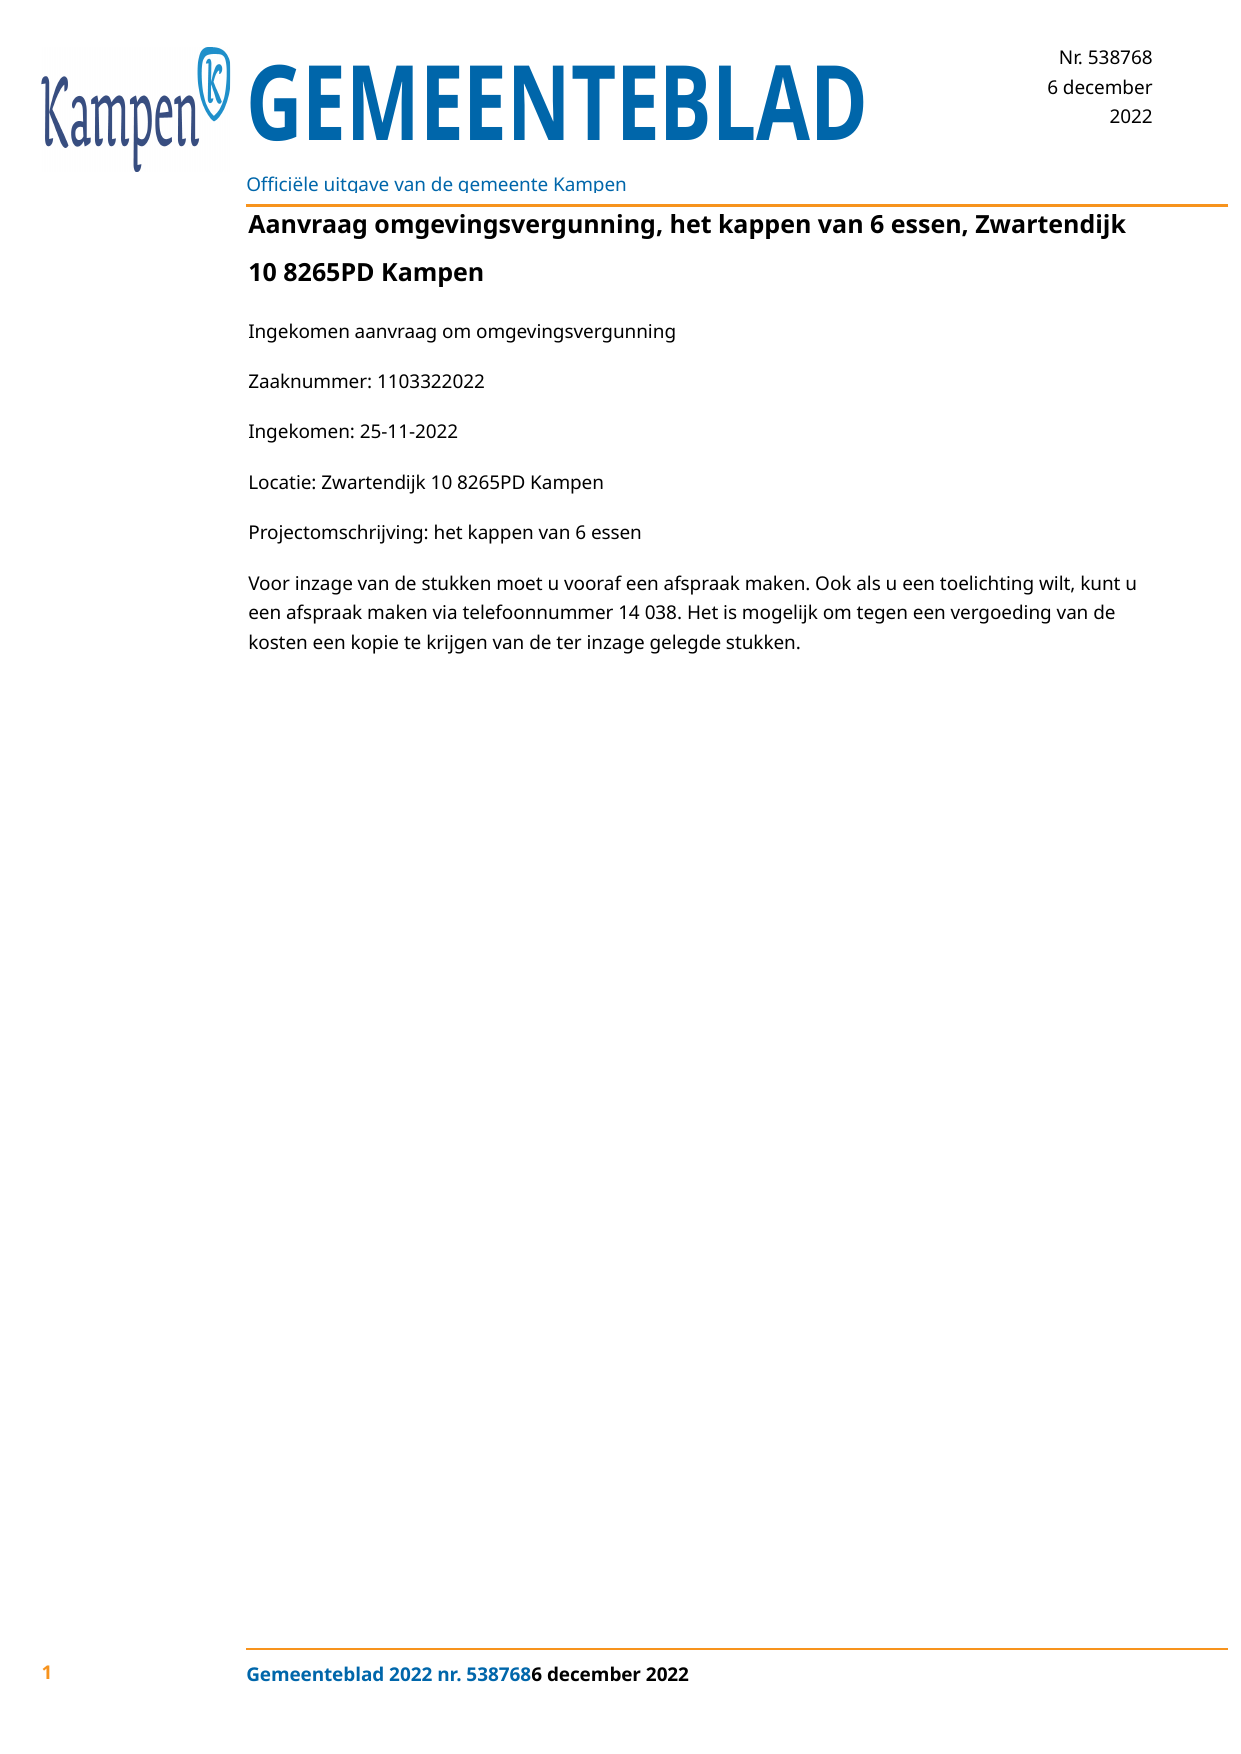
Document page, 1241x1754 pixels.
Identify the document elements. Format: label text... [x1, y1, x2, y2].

text Aanvraag omgevingsvergunning, het kappen van 6 essen, Zwartendijk 10 8265PD Kampen [248, 207, 1152, 288]
text Ingekomen aanvraag om omgevingsvergunning [248, 318, 1152, 344]
text Ingekomen: 25-11-2022 [248, 419, 1152, 444]
text Zaaknummer: 1103322022 [248, 368, 1152, 394]
text Projectomschrijving: het kappen van 6 essen [248, 519, 1152, 545]
picture [41, 47, 231, 172]
text Voor inzage van de stukken moet u vooraf een afspraak maken. Ook als u een toelichting wilt, kunt u een afspraak maken via telefoonnummer 14 038. Het is mogelijk om tegen een vergoeding van de kosten een kopie te krijgen van de ter inzage gelegde stukken. [248, 570, 1152, 655]
text Locatie: Zwartendijk 10 8265PD Kampen [248, 469, 1152, 495]
